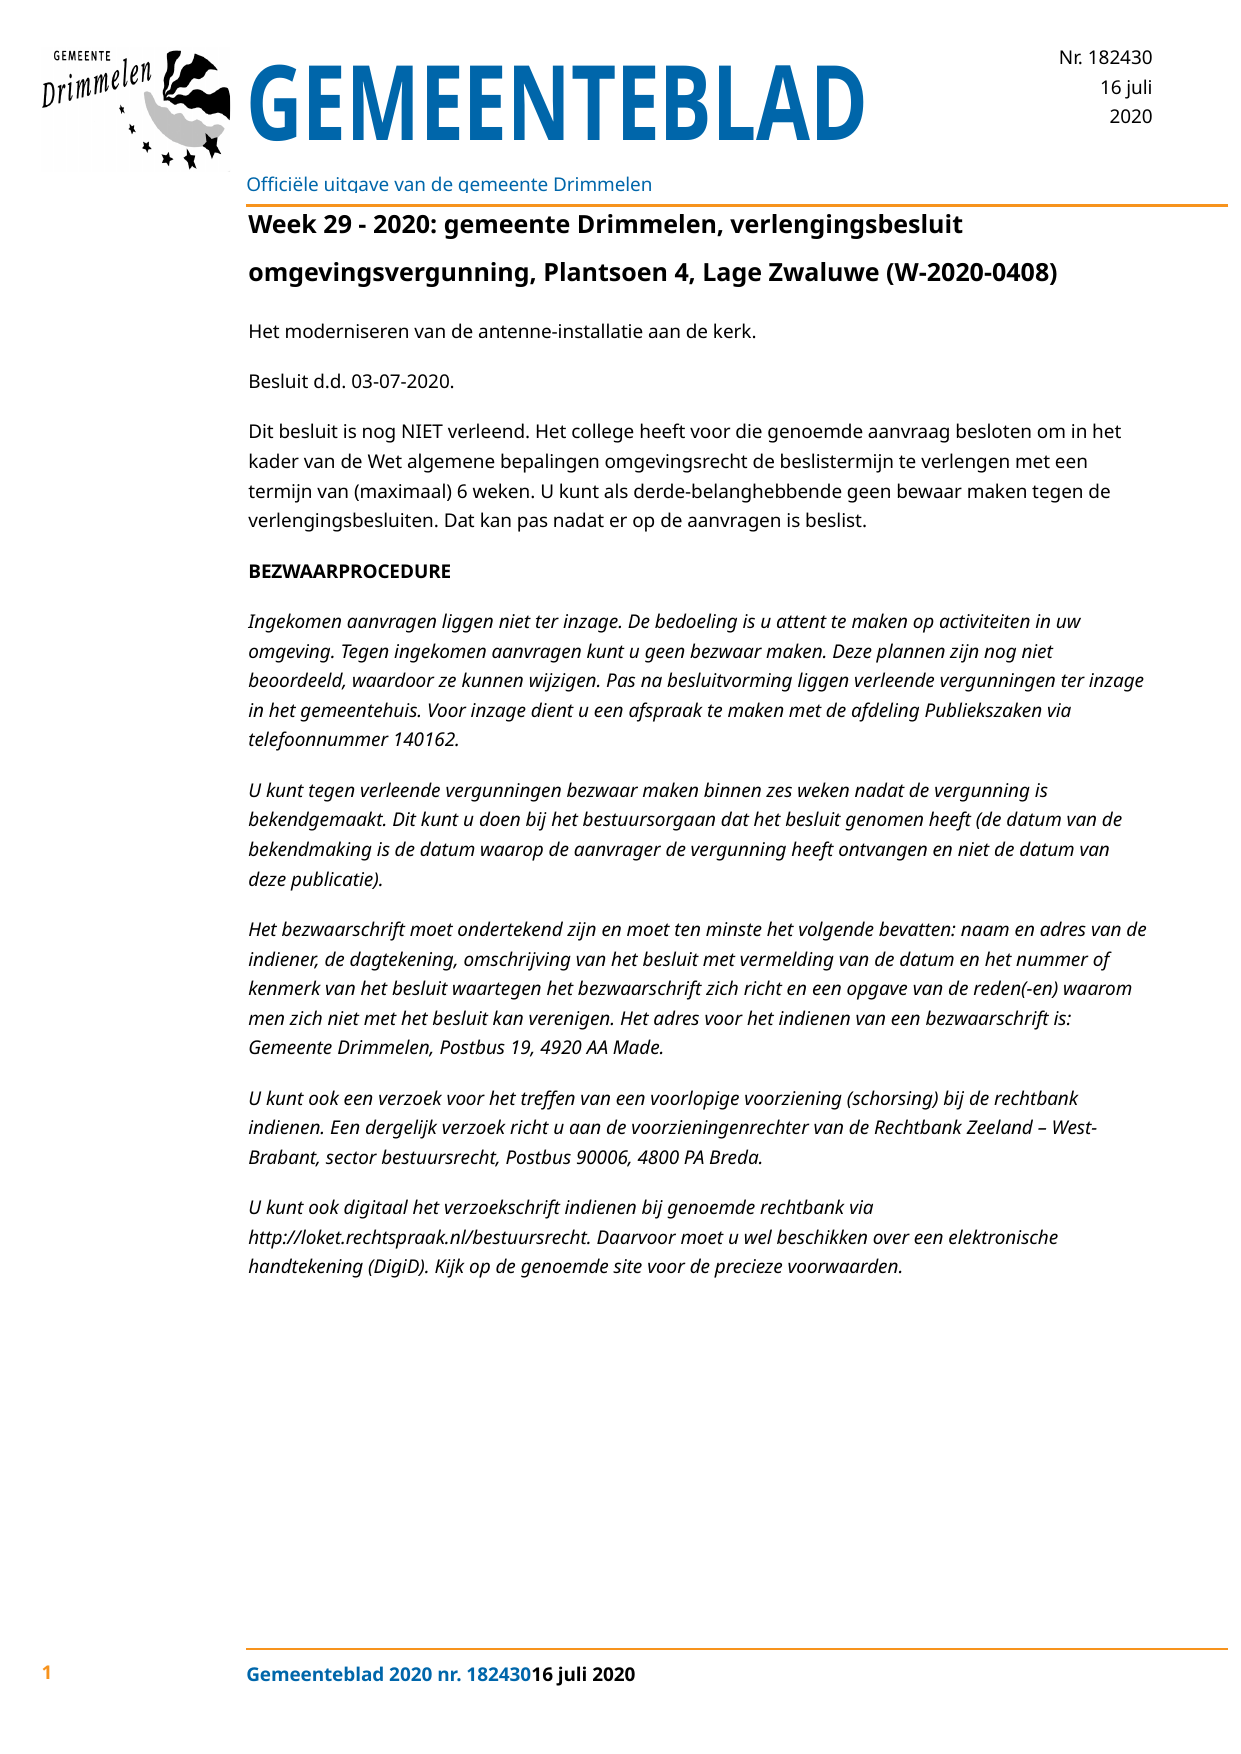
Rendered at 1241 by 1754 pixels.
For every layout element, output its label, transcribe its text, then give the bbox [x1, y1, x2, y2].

text U kunt ook digitaal het verzoekschrift indienen bij genoemde rechtbank via http://loket.rechtspraak.nl/bestuursrecht. Daarvoor moet u wel beschikken over een elektronische handtekening (DigiD). Kijk op de genoemde site voor de precieze voorwaarden. [248, 1194, 1152, 1279]
picture [41, 47, 231, 172]
text Dit besluit is nog NIET verleend. Het college heeft voor die genoemde aanvraag besloten om in het kader van de Wet algemene bepalingen omgevingsrecht de beslistermijn te verlengen met een termijn van (maximaal) 6 weken. U kunt als derde-belanghebbende geen bewaar maken tegen de verlengingsbesluiten. Dat kan pas nadat er op de aanvragen is beslist. [248, 419, 1152, 533]
text Besluit d.d. 03-07-2020. [248, 368, 1152, 394]
text U kunt tegen verleende vergunningen bezwaar maken binnen zes weken nadat de vergunning is bekendgemaakt. Dit kunt u doen bij het bestuursorgaan dat het besluit genomen heeft (de datum van de bekendmaking is de datum waarop de aanvrager de vergunning heeft ontvangen en niet de datum van deze publicatie). [248, 777, 1152, 892]
text Het moderniseren van de antenne-installatie aan de kerk. [248, 318, 1152, 344]
text Ingekomen aanvragen liggen niet ter inzage. De bedoeling is u attent te maken op activiteiten in uw omgeving. Tegen ingekomen aanvragen kunt u geen bezwaar maken. Deze plannen zijn nog niet beoordeeld, waardoor ze kunnen wijzigen. Pas na besluitvorming liggen verleende vergunningen ter inzage in het gemeentehuis. Voor inzage dient u een afspraak te maken met de afdeling Publiekszaken via telefoonnummer 140162. [248, 608, 1152, 752]
text BEZWAARPROCEDURE [248, 558, 1152, 584]
text Week 29 - 2020: gemeente Drimmelen, verlengingsbesluit omgevingsvergunning, Plantsoen 4, Lage Zwaluwe (W-2020-0408) [248, 207, 1152, 288]
text Het bezwaarschrift moet ondertekend zijn en moet ten minste het volgende bevatten: naam en adres van de indiener, de dagtekening, omschrijving van het besluit met vermelding van de datum en het nummer of kenmerk van het besluit waartegen het bezwaarschrift zich richt en een opgave van de reden(-en) waarom men zich niet met het besluit kan verenigen. Het adres voor het indienen van een bezwaarschrift is: Gemeente Drimmelen, Postbus 19, 4920 AA Made. [248, 916, 1152, 1060]
text U kunt ook een verzoek voor het treffen van een voorlopige voorziening (schorsing) bij de rechtbank indienen. Een dergelijk verzoek richt u aan de voorzieningenrechter van de Rechtbank Zeeland – West-Brabant, sector bestuursrecht, Postbus 90006, 4800 PA Breda. [248, 1085, 1152, 1170]
